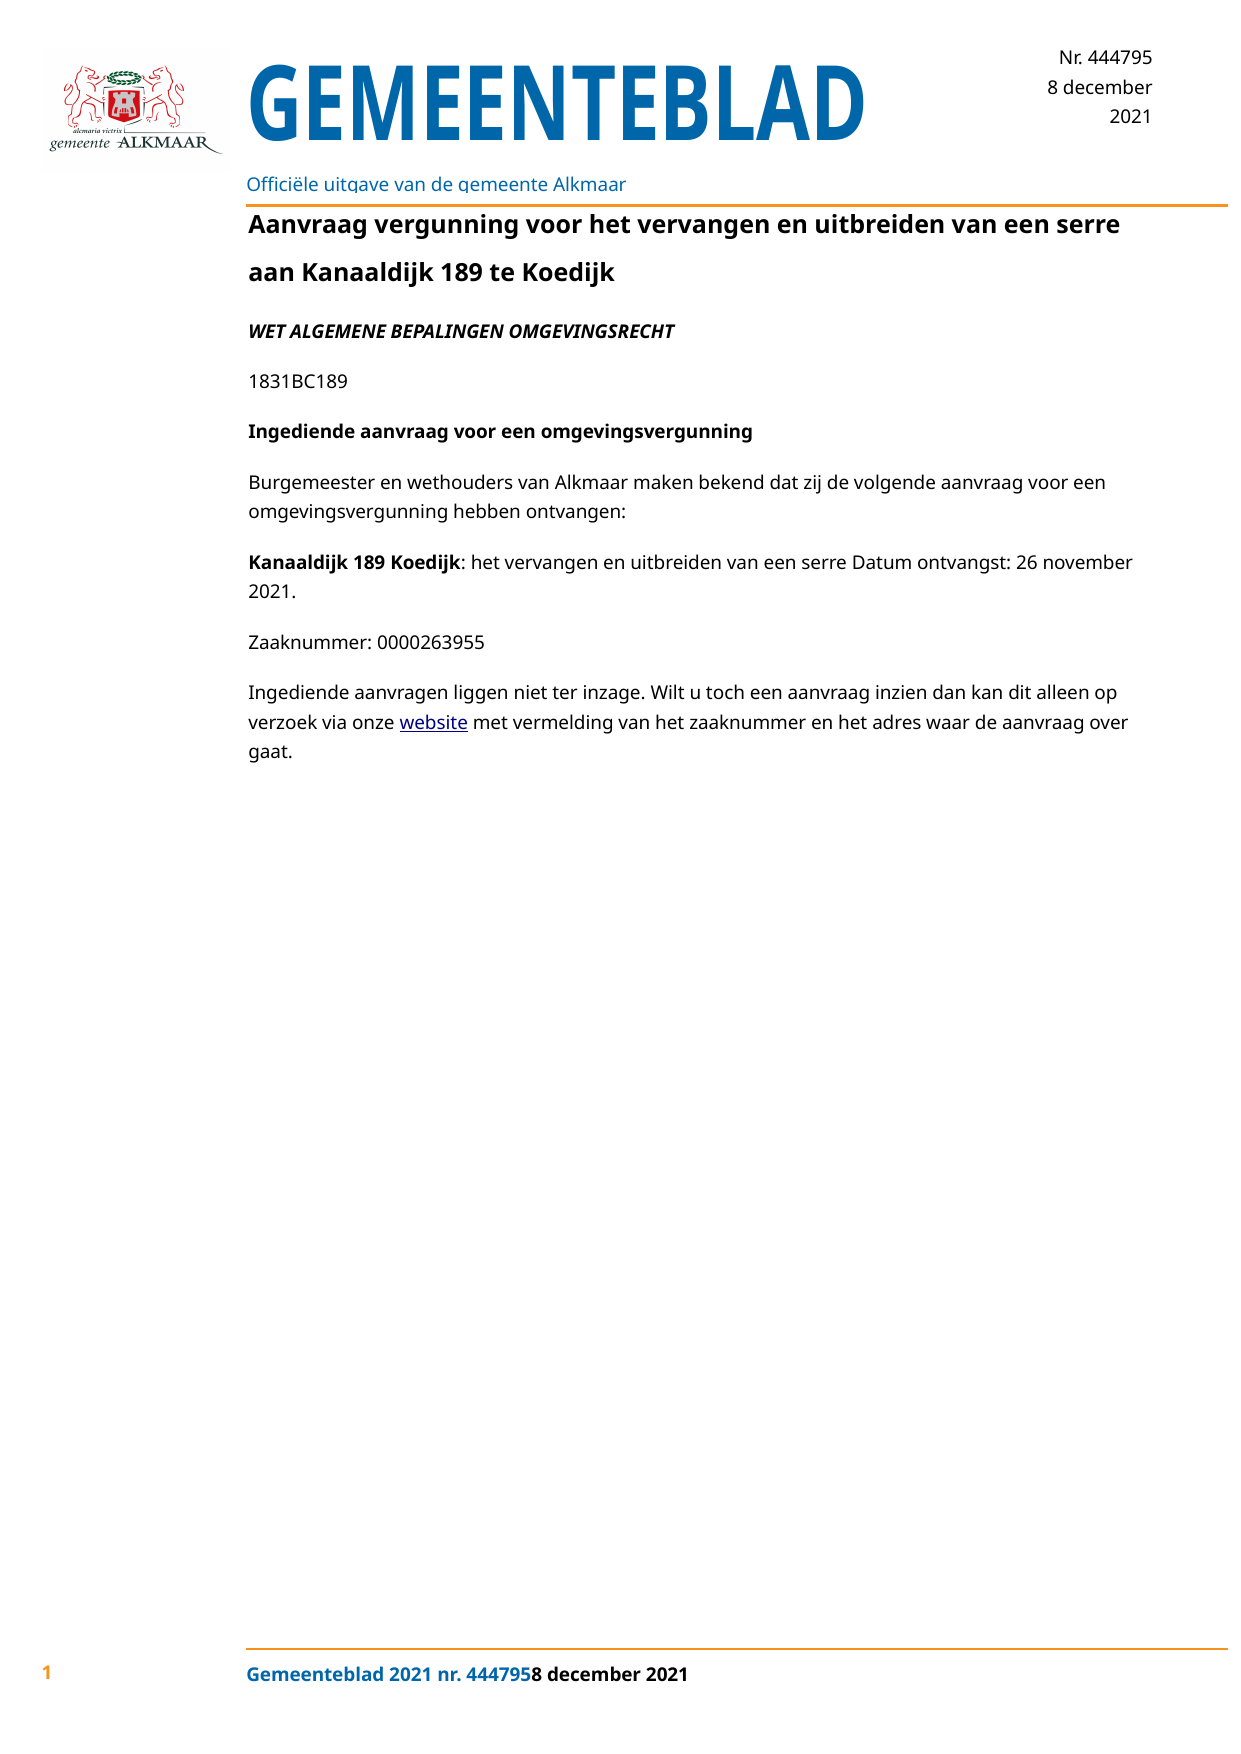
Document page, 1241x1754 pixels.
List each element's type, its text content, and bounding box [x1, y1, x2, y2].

text Ingediende aanvraag voor een omgevingsvergunning [248, 419, 1152, 444]
text Kanaaldijk 189 Koedijk: het vervangen en uitbreiden van een serre Datum ontvangst: 26 november 2021. [248, 549, 1152, 604]
picture [41, 47, 231, 172]
text Aanvraag vergunning voor het vervangen en uitbreiden van een serre aan Kanaaldijk 189 te Koedijk [248, 207, 1152, 288]
text Zaaknummer: 0000263955 [248, 629, 1152, 655]
text WET ALGEMENE BEPALINGEN OMGEVINGSRECHT [248, 318, 1152, 344]
text Ingediende aanvragen liggen niet ter inzage. Wilt u toch een aanvraag inzien dan kan dit alleen op verzoek via onze website met vermelding van het zaaknummer en het adres waar de aanvraag over gaat. [248, 679, 1152, 764]
text 1831BC189 [248, 368, 1152, 394]
text Burgemeester en wethouders van Alkmaar maken bekend dat zij de volgende aanvraag voor een omgevingsvergunning hebben ontvangen: [248, 469, 1152, 524]
